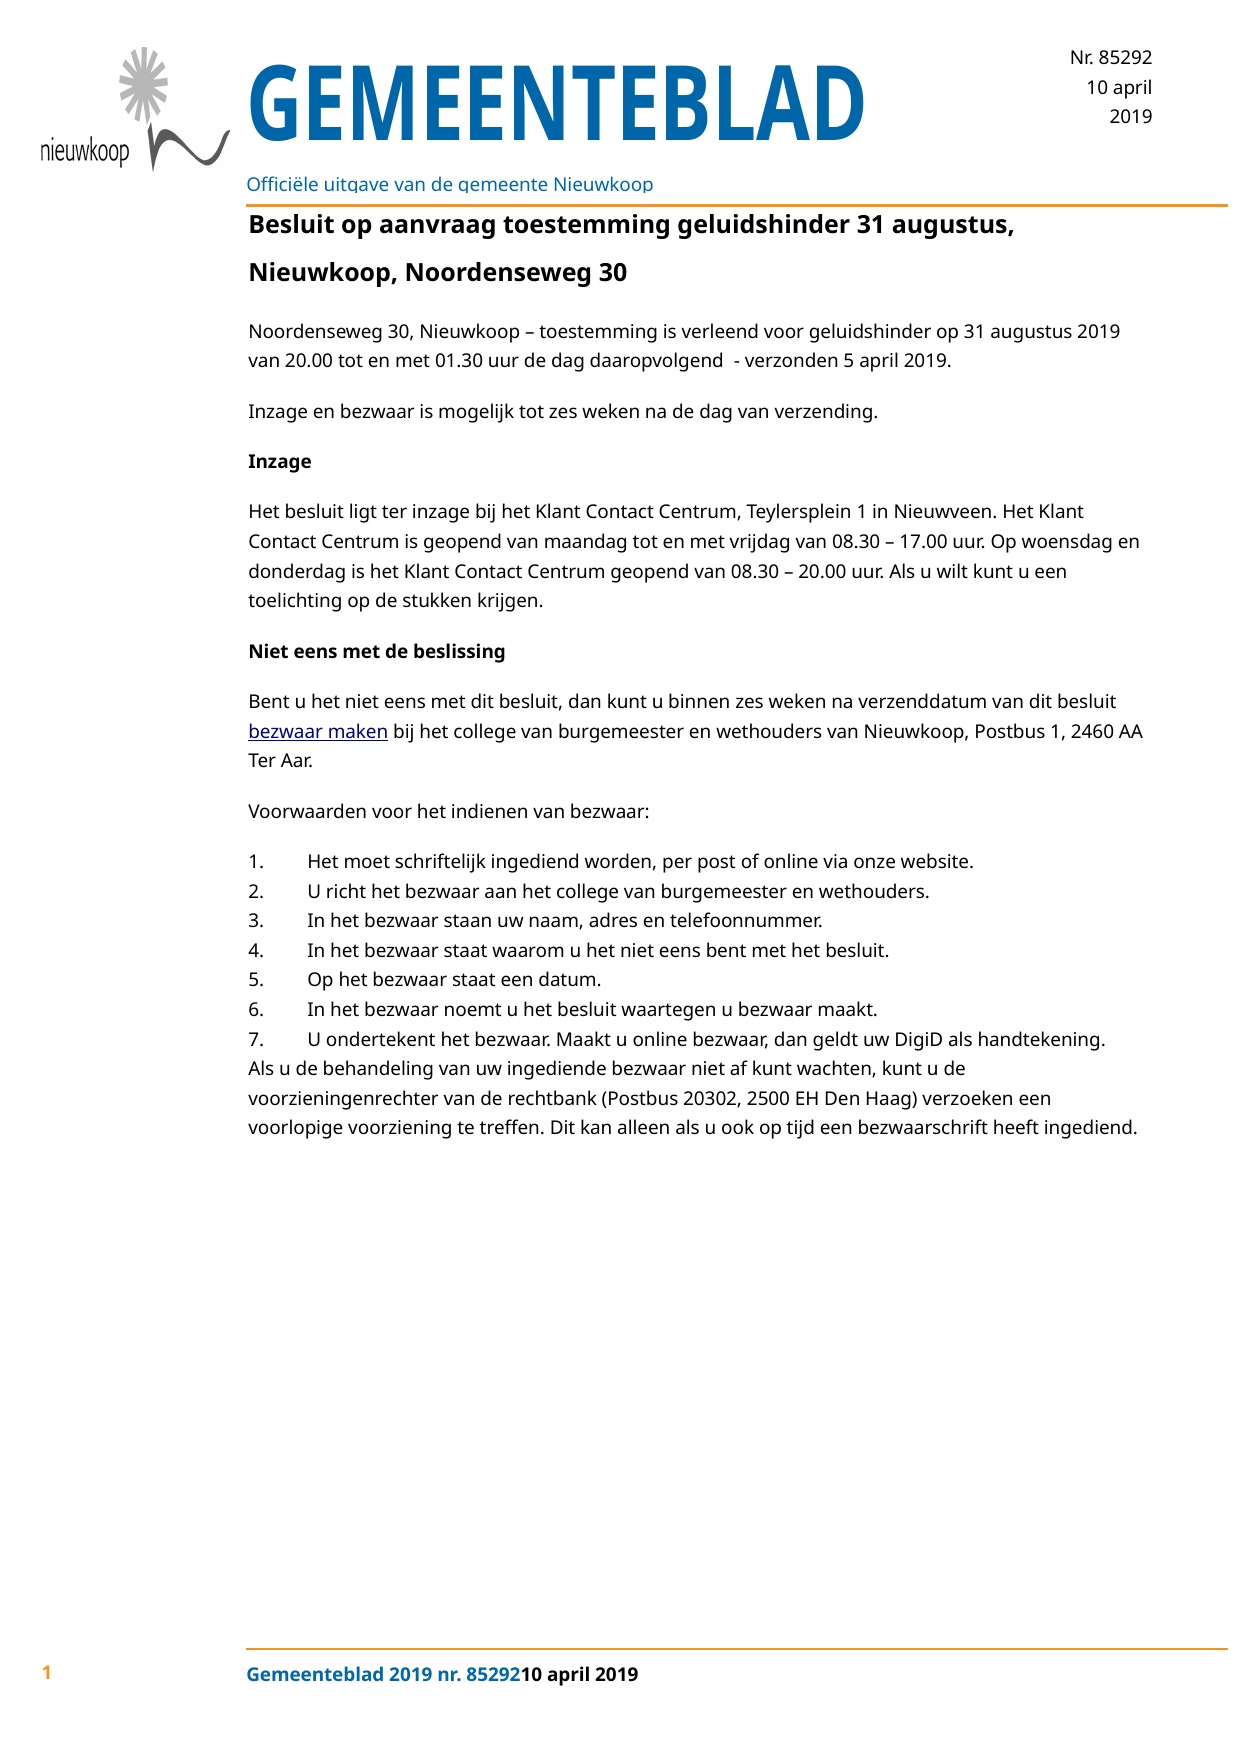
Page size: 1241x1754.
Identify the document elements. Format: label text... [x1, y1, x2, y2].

text Het besluit ligt ter inzage bij het Klant Contact Centrum, Teylersplein 1 in Nieuwveen. Het Klant Contact Centrum is geopend van maandag tot en met vrijdag van 08.30 – 17.00 uur. Op woensdag en donderdag is het Klant Contact Centrum geopend van 08.30 – 20.00 uur. Als u wilt kunt u een toelichting op de stukken krijgen. [248, 499, 1152, 613]
text Noordenseweg 30, Nieuwkoop – toestemming is verleend voor geluidshinder op 31 augustus 2019 van 20.00 tot en met 01.30 uur de dag daaropvolgend - verzonden 5 april 2019. [248, 318, 1152, 373]
text Voorwaarden voor het indienen van bezwaar: [248, 798, 1152, 824]
list Op het bezwaar staat een datum. [248, 967, 1152, 992]
text Inzage [248, 448, 1152, 474]
list Het moet schriftelijk ingediend worden, per post of online via onze website. [248, 848, 1152, 874]
list In het bezwaar staat waarom u het niet eens bent met het besluit. [248, 937, 1152, 963]
list In het bezwaar noemt u het besluit waartegen u bezwaar maakt. [248, 996, 1152, 1022]
list U ondertekent het bezwaar. Maakt u online bezwaar, dan geldt uw DigiD als handtekening. [248, 1026, 1152, 1052]
text Bent u het niet eens met dit besluit, dan kunt u binnen zes weken na verzenddatum van dit besluit bezwaar maken bij het college van burgemeester en wethouders van Nieuwkoop, Postbus 1, 2460 AA Ter Aar. [248, 688, 1152, 773]
text Niet eens met de beslissing [248, 638, 1152, 664]
list U richt het bezwaar aan het college van burgemeester en wethouders. [248, 878, 1152, 904]
text Inzage en bezwaar is mogelijk tot zes weken na de dag van verzending. [248, 398, 1152, 424]
text Besluit op aanvraag toestemming geluidshinder 31 augustus, Nieuwkoop, Noordenseweg 30 [248, 207, 1152, 288]
list In het bezwaar staan uw naam, adres en telefoonnummer. [248, 907, 1152, 933]
text Als u de behandeling van uw ingediende bezwaar niet af kunt wachten, kunt u de voorzieningenrechter van de rechtbank (Postbus 20302, 2500 EH Den Haag) verzoeken een voorlopige voorziening te treffen. Dit kan alleen als u ook op tijd een bezwaarschrift heeft ingediend. [248, 1055, 1152, 1140]
picture [41, 47, 231, 172]
